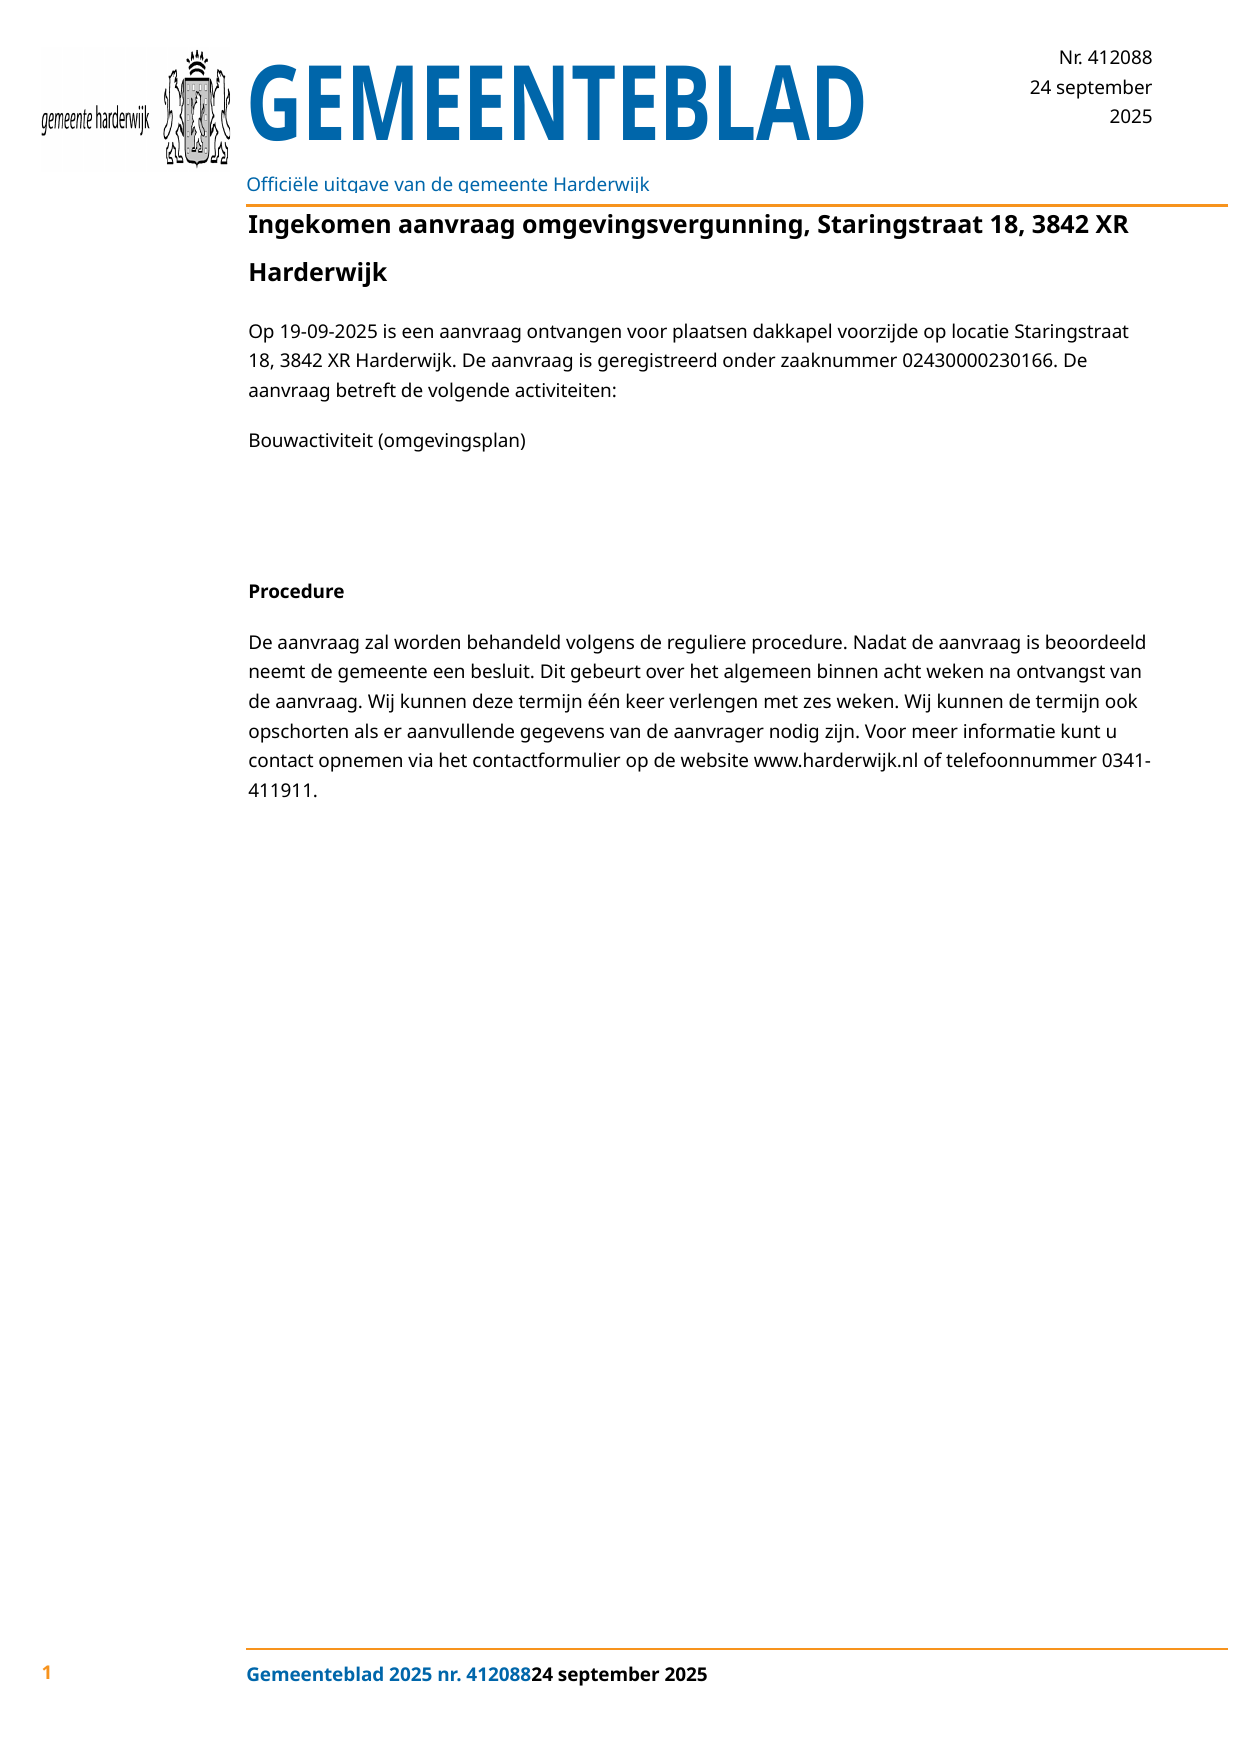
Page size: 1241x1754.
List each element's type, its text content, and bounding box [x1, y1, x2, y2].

picture [41, 47, 231, 172]
text Procedure [248, 579, 1152, 604]
text Bouwactiviteit (omgevingsplan) [248, 427, 1152, 453]
text Ingekomen aanvraag omgevingsvergunning, Staringstraat 18, 3842 XR Harderwijk [248, 207, 1152, 288]
text Op 19-09-2025 is een aanvraag ontvangen voor plaatsen dakkapel voorzijde op locatie Staringstraat 18, 3842 XR Harderwijk. De aanvraag is geregistreerd onder zaaknummer 02430000230166. De aanvraag betreft de volgende activiteiten: [248, 318, 1152, 403]
text De aanvraag zal worden behandeld volgens de reguliere procedure. Nadat de aanvraag is beoordeeld neemt de gemeente een besluit. Dit gebeurt over het algemeen binnen acht weken na ontvangst van de aanvraag. Wij kunnen deze termijn één keer verlengen met zes weken. Wij kunnen de termijn ook opschorten als er aanvullende gegevens van de aanvrager nodig zijn. Voor meer informatie kunt u contact opnemen via het contactformulier op de website www.harderwijk.nl of telefoonnummer 0341-411911. [248, 629, 1152, 803]
